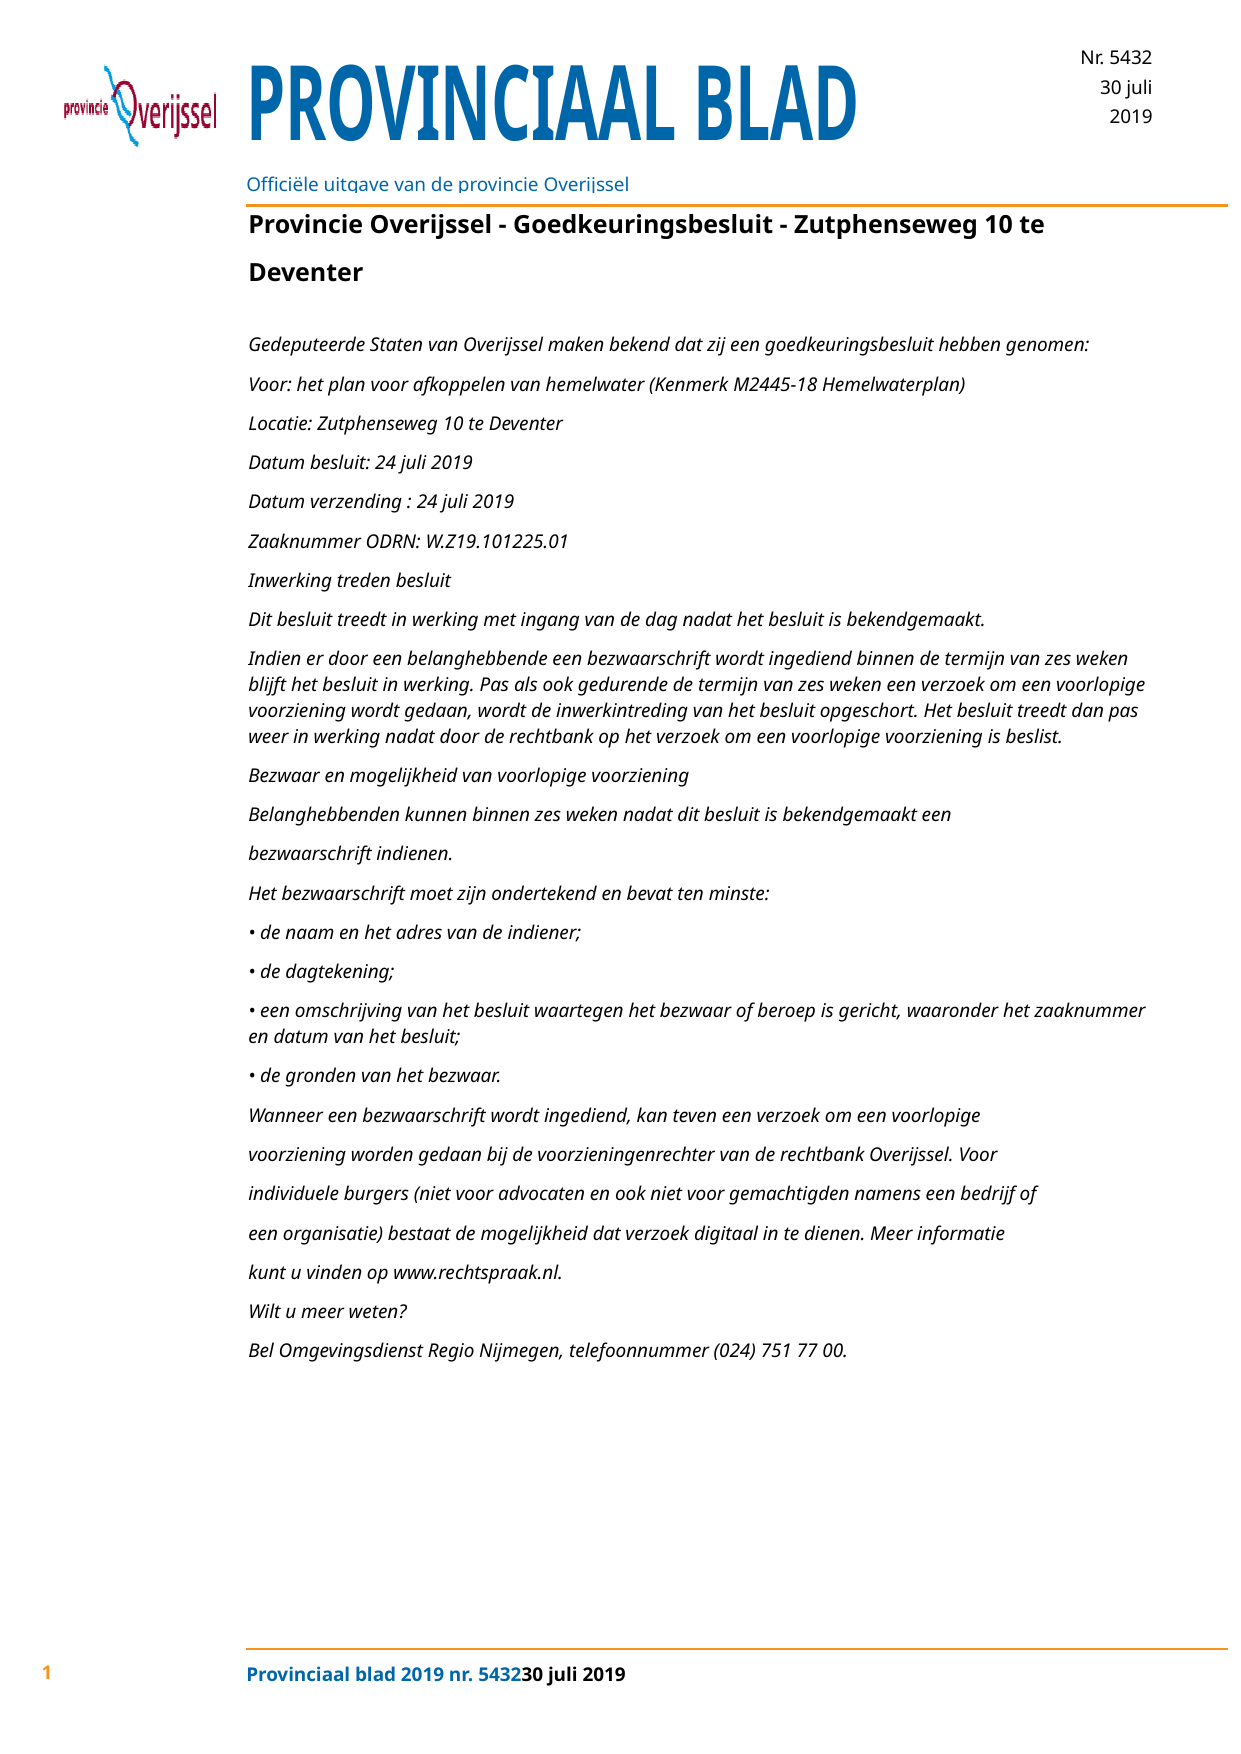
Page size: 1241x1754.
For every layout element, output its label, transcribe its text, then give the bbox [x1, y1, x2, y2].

text Inwerking treden besluit [248, 567, 1152, 593]
text Indien er door een belanghebbende een bezwaarschrift wordt ingediend binnen de termijn van zes weken blijft het besluit in werking. Pas als ook gedurende de termijn van zes weken een verzoek om een voorlopige voorziening wordt gedaan, wordt de inwerkintreding van het besluit opgeschort. Het besluit treedt dan pas weer in werking nadat door de rechtbank op het verzoek om een voorlopige voorziening is beslist. [248, 646, 1152, 748]
text • een omschrijving van het besluit waartegen het bezwaar of beroep is gericht, waaronder het zaaknummer en datum van het besluit; [248, 998, 1152, 1049]
text Gedeputeerde Staten van Overijssel maken bekend dat zij een goedkeuringsbesluit hebben genomen: [248, 331, 1152, 357]
text Het bezwaarschrift moet zijn ondertekend en bevat ten minste: [248, 880, 1152, 906]
text Bezwaar en mogelijkheid van voorlopige voorziening [248, 762, 1152, 788]
text Wilt u meer weten? [248, 1298, 1152, 1324]
text • de gronden van het bezwaar. [248, 1063, 1152, 1088]
text Datum besluit: 24 juli 2019 [248, 449, 1152, 475]
text bezwaarschrift indienen. [248, 841, 1152, 866]
text Locatie: Zutphenseweg 10 te Deventer [248, 410, 1152, 436]
text Provincie Overijssel - Goedkeuringsbesluit - Zutphenseweg 10 te Deventer [248, 207, 1152, 288]
text Zaaknummer ODRN: W.Z19.101225.01 [248, 528, 1152, 553]
text • de naam en het adres van de indiener; [248, 919, 1152, 945]
text Dit besluit treedt in werking met ingang van de dag nadat het besluit is bekendgemaakt. [248, 606, 1152, 632]
text kunt u vinden op www.rechtspraak.nl. [248, 1259, 1152, 1285]
text Datum verzending : 24 juli 2019 [248, 488, 1152, 514]
text voorziening worden gedaan bij de voorzieningenrechter van de rechtbank Overijssel. Voor [248, 1141, 1152, 1167]
text Bel Omgevingsdienst Regio Nijmegen, telefoonnummer (024) 751 77 00. [248, 1338, 1152, 1363]
text • de dagtekening; [248, 958, 1152, 984]
text een organisatie) bestaat de mogelijkheid dat verzoek digitaal in te dienen. Meer informatie [248, 1220, 1152, 1246]
text Voor: het plan voor afkoppelen van hemelwater (Kenmerk M2445-18 Hemelwaterplan) [248, 371, 1152, 396]
text individuele burgers (niet voor advocaten en ook niet voor gemachtigden namens een bedrijf of [248, 1181, 1152, 1206]
picture [41, 47, 231, 172]
text Wanneer een bezwaarschrift wordt ingediend, kan teven een verzoek om een voorlopige [248, 1102, 1152, 1128]
text Belanghebbenden kunnen binnen zes weken nadat dit besluit is bekendgemaakt een [248, 801, 1152, 827]
